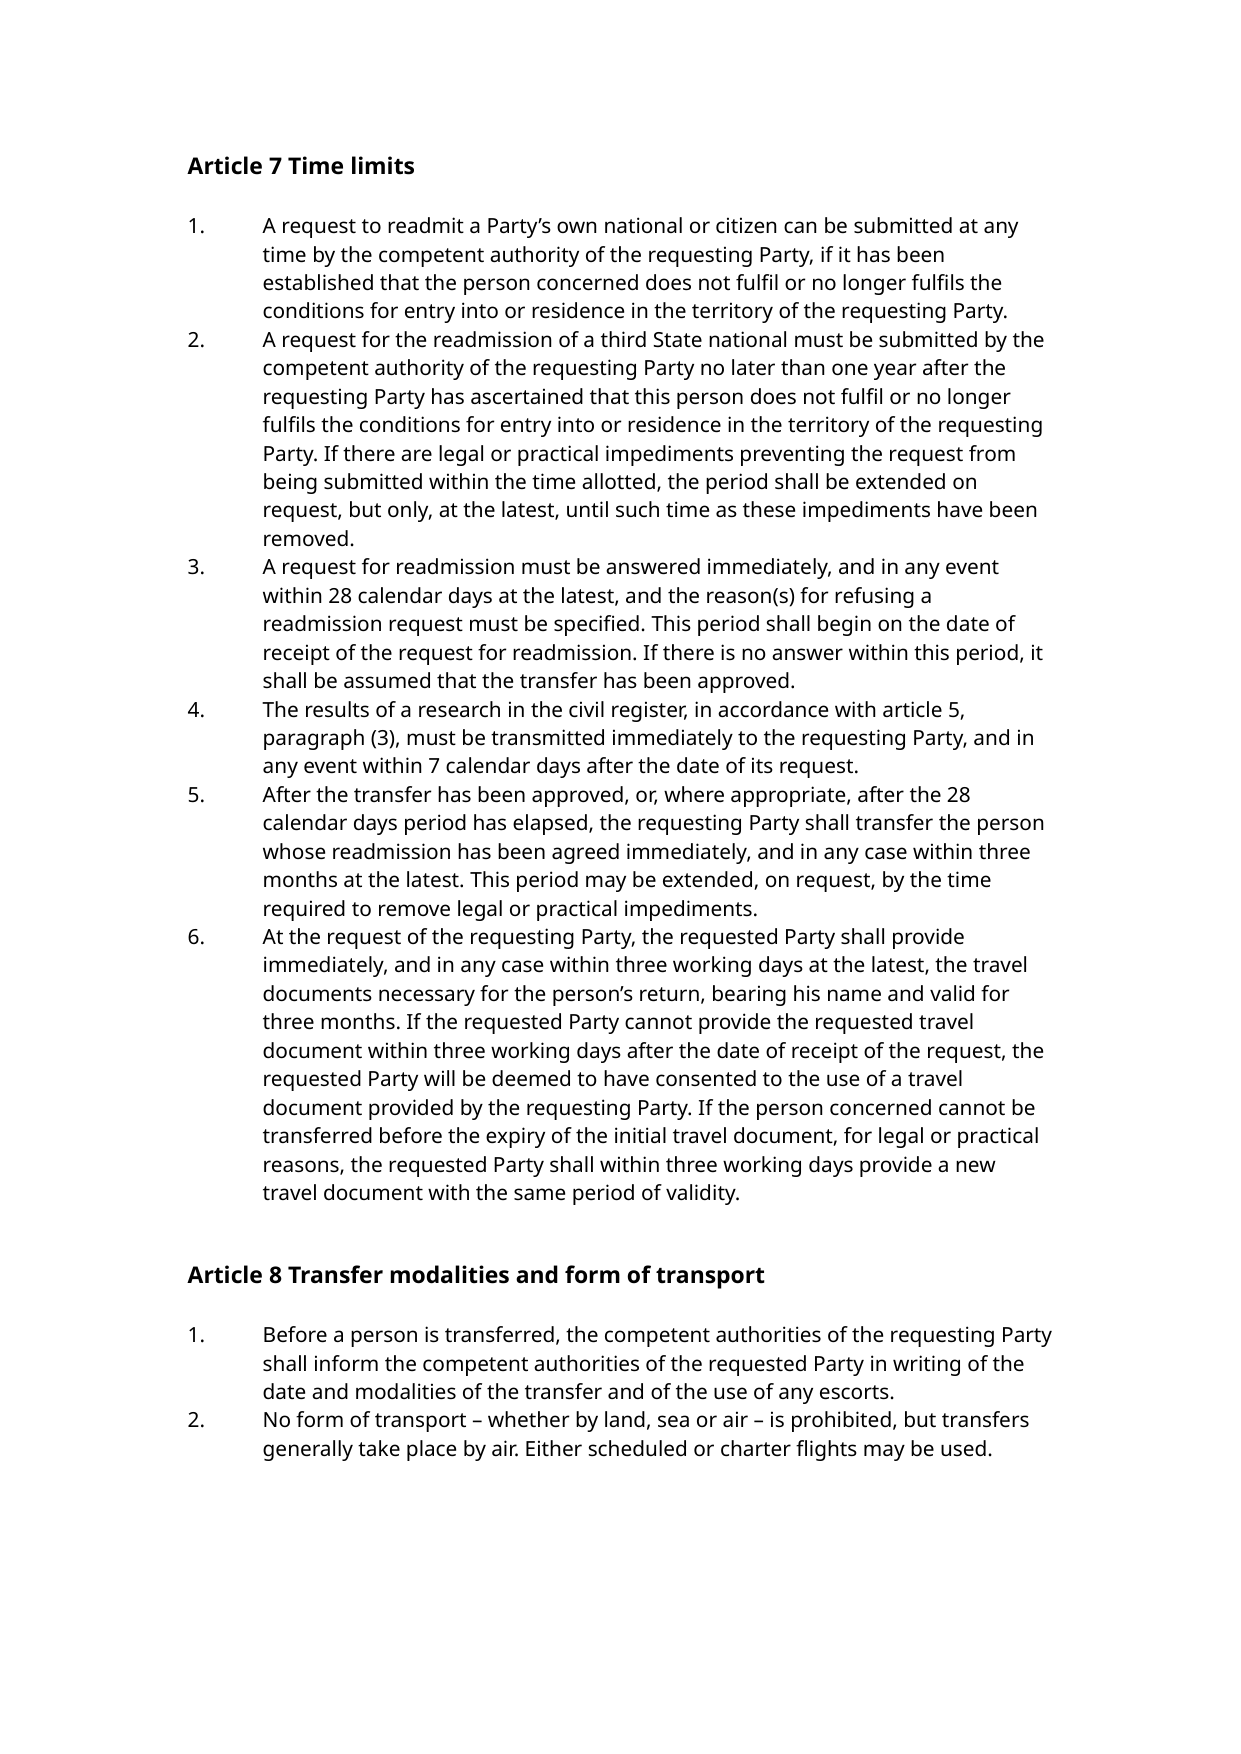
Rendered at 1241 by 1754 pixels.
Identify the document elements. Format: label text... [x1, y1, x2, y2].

list A request to readmit a Party’s own national or citizen can be submitted at any time by the competent authority of the requesting Party, if it has been established that the person concerned does not fulfil or no longer fulfils the conditions for entry into or residence in the territory of the requesting Party. [187, 211, 1053, 325]
subtitle Article 8 Transfer modalities and form of transport [187, 1259, 1053, 1290]
list A request for the readmission of a third State national must be submitted by the competent authority of the requesting Party no later than one year after the requesting Party has ascertained that this person does not fulfil or no longer fulfils the conditions for entry into or residence in the territory of the requesting Party. If there are legal or practical impediments preventing the request from being submitted within the time allotted, the period shall be extended on request, but only, at the latest, until such time as these impediments have been removed. [187, 325, 1053, 552]
list The results of a research in the civil register, in accordance with article 5, paragraph (3), must be transmitted immediately to the requesting Party, and in any event within 7 calendar days after the date of its request. [187, 695, 1053, 780]
list A request for readmission must be answered immediately, and in any event within 28 calendar days at the latest, and the reason(s) for refusing a readmission request must be specified. This period shall begin on the date of receipt of the request for readmission. If there is no answer within this period, it shall be assumed that the transfer has been approved. [187, 552, 1053, 695]
list After the transfer has been approved, or, where appropriate, after the 28 calendar days period has elapsed, the requesting Party shall transfer the person whose readmission has been agreed immediately, and in any case within three months at the latest. This period may be extended, on request, by the time required to remove legal or practical impediments. [187, 780, 1053, 922]
list No form of transport – whether by land, sea or air – is prohibited, but transfers generally take place by air. Either scheduled or charter flights may be used. [187, 1406, 1053, 1462]
list At the request of the requesting Party, the requested Party shall provide immediately, and in any case within three working days at the latest, the travel documents necessary for the person’s return, bearing his name and valid for three months. If the requested Party cannot provide the requested travel document within three working days after the date of receipt of the request, the requested Party will be deemed to have consented to the use of a travel document provided by the requesting Party. If the person concerned cannot be transferred before the expiry of the initial travel document, for legal or practical reasons, the requested Party shall within three working days provide a new travel document with the same period of validity. [187, 922, 1053, 1207]
subtitle Article 7 Time limits [187, 150, 1053, 181]
list Before a person is transferred, the competent authorities of the requesting Party shall inform the competent authorities of the requested Party in writing of the date and modalities of the transfer and of the use of any escorts. [187, 1320, 1053, 1406]
